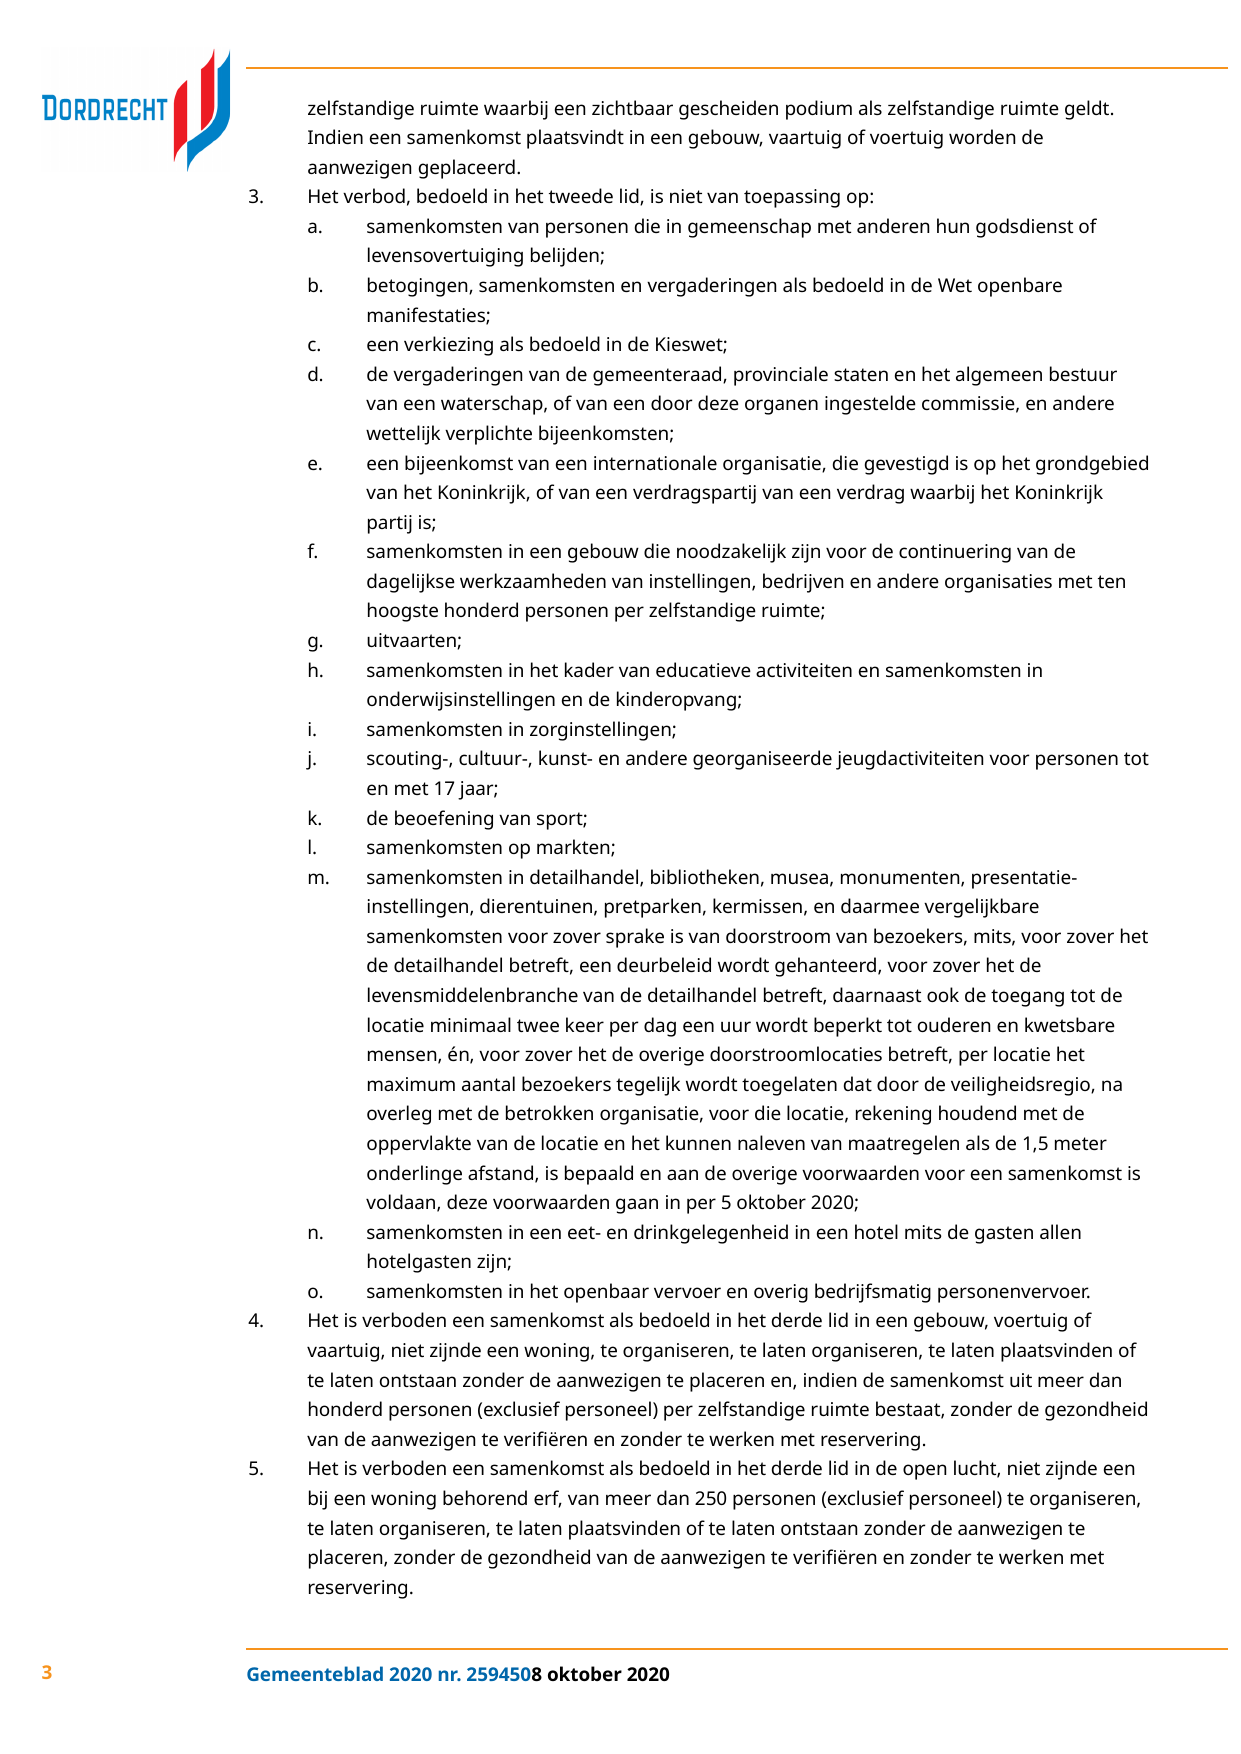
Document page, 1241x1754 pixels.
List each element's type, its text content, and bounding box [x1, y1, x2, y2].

list samenkomsten op markten; [307, 834, 1152, 860]
list een bijeenkomst van een internationale organisatie, die gevestigd is op het grondgebied van het Koninkrijk, of van een verdragspartij van een verdrag waarbij het Koninkrijk partij is; [307, 450, 1152, 535]
list samenkomsten in een gebouw die noodzakelijk zijn voor de continuering van de dagelijkse werkzaamheden van instellingen, bedrijven en andere organisaties met ten hoogste honderd personen per zelfstandige ruimte; [307, 538, 1152, 623]
list Het verbod, bedoeld in het tweede lid, is niet van toepassing op: [248, 183, 1152, 209]
list samenkomsten van personen die in gemeenschap met anderen hun godsdienst of levensovertuiging belijden; [307, 213, 1152, 268]
list de vergaderingen van de gemeenteraad, provinciale staten en het algemeen bestuur van een waterschap, of van een door deze organen ingestelde commissie, en andere wettelijk verplichte bijeenkomsten; [307, 361, 1152, 446]
list samenkomsten in het openbaar vervoer en overig bedrijfsmatig personenvervoer. [307, 1278, 1152, 1304]
list samenkomsten in zorginstellingen; [307, 716, 1152, 742]
list Het is verboden een samenkomst als bedoeld in het derde lid in de open lucht, niet zijnde een bij een woning behorend erf, van meer dan 250 personen (exclusief personeel) te organiseren, te laten organiseren, te laten plaatsvinden of te laten ontstaan zonder de aanwezigen te placeren, zonder de gezondheid van de aanwezigen te verifiëren en zonder te werken met reservering. [248, 1456, 1152, 1600]
picture [41, 47, 231, 172]
list samenkomsten in detailhandel, bibliotheken, musea, monumenten, presentatie-instellingen, dierentuinen, pretparken, kermissen, en daarmee vergelijkbare samenkomsten voor zover sprake is van doorstroom van bezoekers, mits, voor zover het de detailhandel betreft, een deurbeleid wordt gehanteerd, voor zover het de levensmiddelenbranche van de detailhandel betreft, daarnaast ook de toegang tot de locatie minimaal twee keer per dag een uur wordt beperkt tot ouderen en kwetsbare mensen, én, voor zover het de overige doorstroomlocaties betreft, per locatie het maximum aantal bezoekers tegelijk wordt toegelaten dat door de veiligheidsregio, na overleg met de betrokken organisatie, voor die locatie, rekening houdend met de oppervlakte van de locatie en het kunnen naleven van maatregelen als de 1,5 meter onderlinge afstand, is bepaald en aan de overige voorwaarden voor een samenkomst is voldaan, deze voorwaarden gaan in per 5 oktober 2020; [307, 864, 1152, 1215]
list uitvaarten; [307, 627, 1152, 653]
list een verkiezing als bedoeld in de Kieswet; [307, 331, 1152, 357]
list betogingen, samenkomsten en vergaderingen als bedoeld in de Wet openbare manifestaties; [307, 272, 1152, 328]
list de beoefening van sport; [307, 805, 1152, 831]
list zelfstandige ruimte waarbij een zichtbaar gescheiden podium als zelfstandige ruimte geldt. Indien een samenkomst plaatsvindt in een gebouw, vaartuig of voertuig worden de aanwezigen geplaceerd. [248, 95, 1152, 180]
list scouting-, cultuur-, kunst- en andere georganiseerde jeugdactiviteiten voor personen tot en met 17 jaar; [307, 746, 1152, 801]
list Het is verboden een samenkomst als bedoeld in het derde lid in een gebouw, voertuig of vaartuig, niet zijnde een woning, te organiseren, te laten organiseren, te laten plaatsvinden of te laten ontstaan zonder de aanwezigen te placeren en, indien de samenkomst uit meer dan honderd personen (exclusief personeel) per zelfstandige ruimte bestaat, zonder de gezondheid van de aanwezigen te verifiëren en zonder te werken met reservering. [248, 1308, 1152, 1452]
list samenkomsten in het kader van educatieve activiteiten en samenkomsten in onderwijsinstellingen en de kinderopvang; [307, 657, 1152, 712]
list samenkomsten in een eet- en drinkgelegenheid in een hotel mits de gasten allen hotelgasten zijn; [307, 1219, 1152, 1274]
